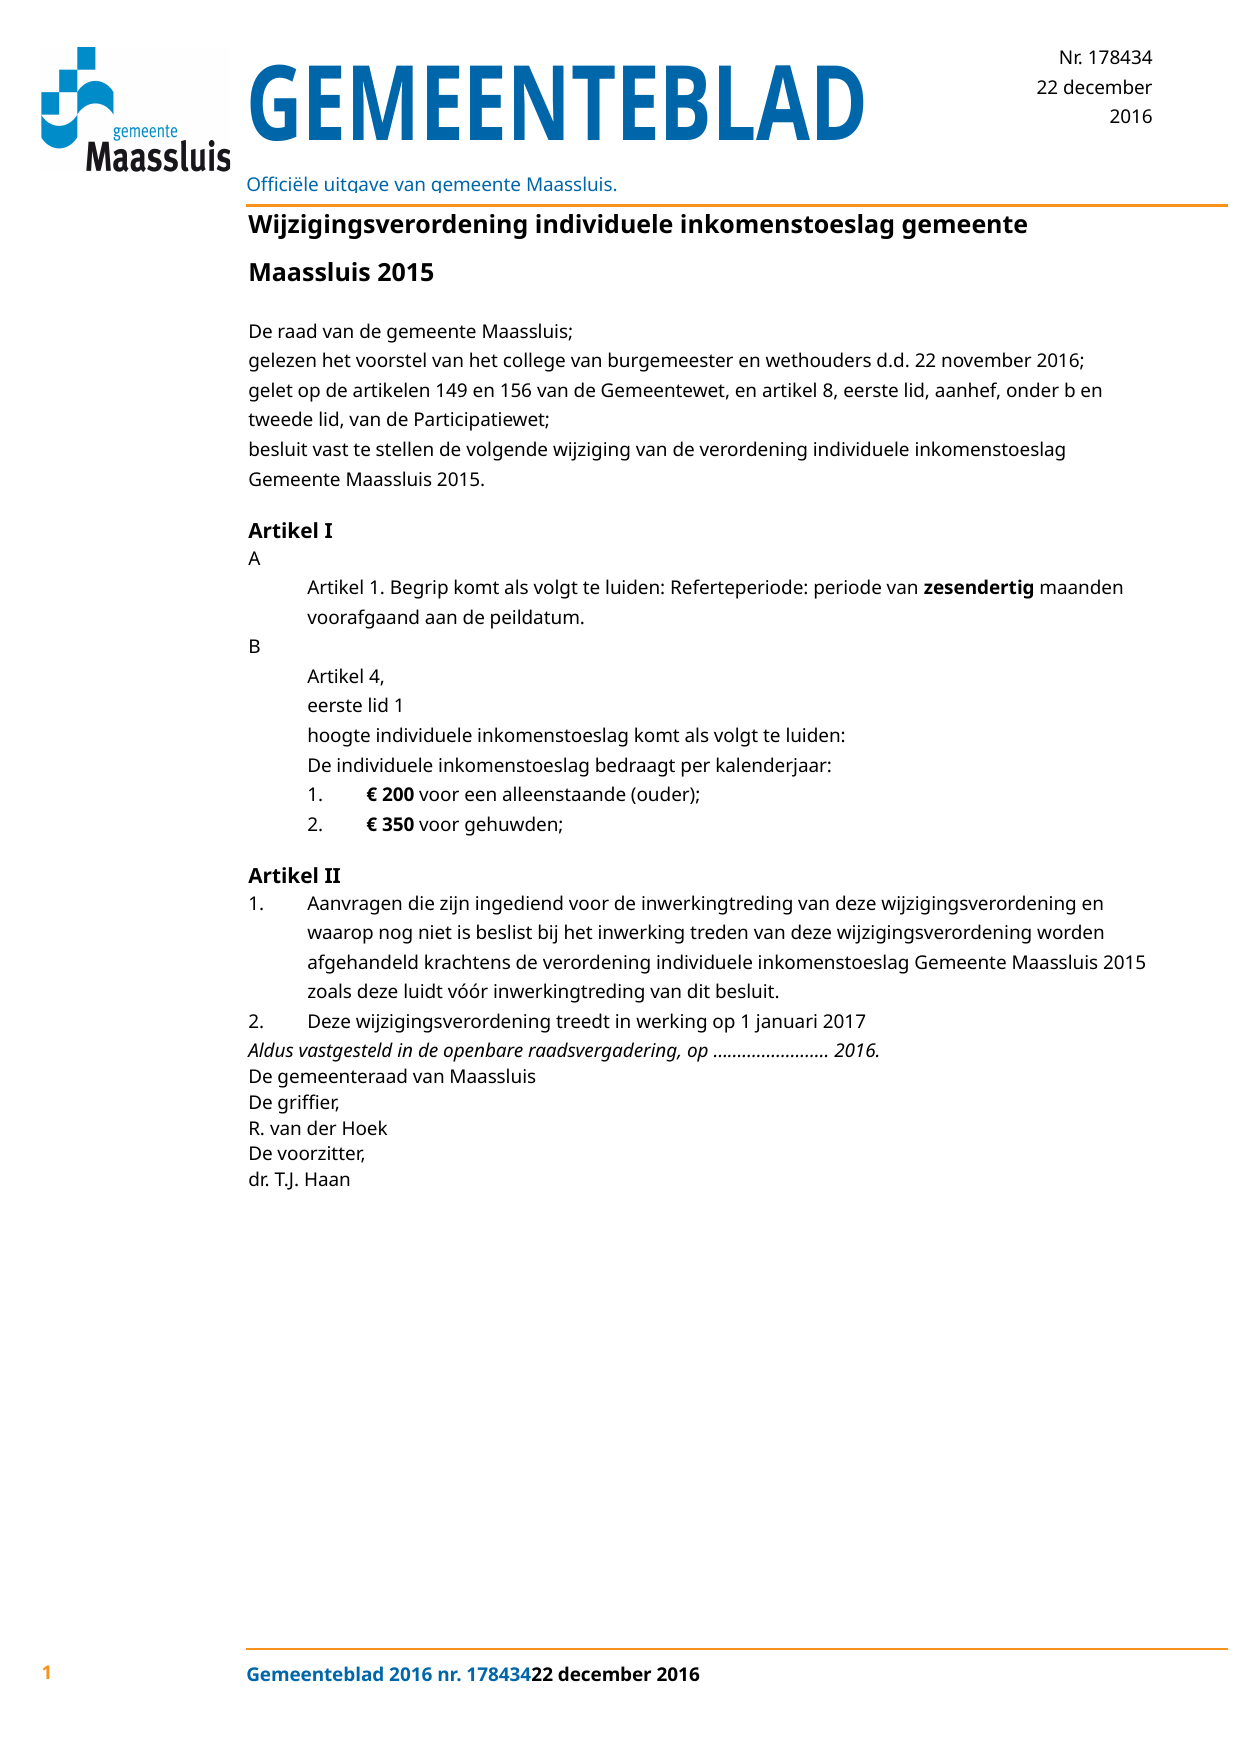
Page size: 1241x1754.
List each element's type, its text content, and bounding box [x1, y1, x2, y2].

text R. van der Hoek [248, 1115, 1152, 1141]
text Wijzigingsverordening individuele inkomenstoeslag gemeente Maassluis 2015 [248, 207, 1152, 288]
list eerste lid 1 [248, 693, 1152, 718]
list hoogte individuele inkomenstoeslag komt als volgt te luiden: [248, 722, 1152, 748]
list Artikel 4, [248, 663, 1152, 689]
text Artikel I [248, 516, 1152, 545]
text besluit vast te stellen de volgende wijziging van de verordening individuele inkomenstoeslag Gemeente Maassluis 2015. [248, 436, 1152, 492]
text dr. T.J. Haan [248, 1166, 1152, 1192]
text Artikel II [248, 861, 1152, 890]
text Aldus vastgesteld in de openbare raadsvergadering, op …………………… 2016. [248, 1038, 1152, 1063]
picture [41, 47, 77, 92]
list Deze wijzigingsverordening treedt in werking op 1 januari 2017 [248, 1008, 1152, 1034]
text gelezen het voorstel van het college van burgemeester en wethouders d.d. 22 november 2016; [248, 347, 1152, 373]
text De gemeenteraad van Maassluis [248, 1063, 1152, 1089]
text De raad van de gemeente Maassluis; [248, 318, 1152, 344]
text gelet op de artikelen 149 en 156 van de Gemeentewet, en artikel 8, eerste lid, aanhef, onder b en tweede lid, van de Participatiewet; [248, 377, 1152, 432]
text De griffier, [248, 1089, 1152, 1115]
list Artikel 1. Begrip komt als volgt te luiden: Referteperiode: periode van zesendertig maanden voorafgaand aan de peildatum. [248, 574, 1152, 629]
picture [41, 47, 231, 172]
text De voorzitter, [248, 1141, 1152, 1166]
list De individuele inkomenstoeslag bedraagt per kalenderjaar: [248, 752, 1152, 777]
list € 350 voor gehuwden; [307, 811, 1152, 837]
list Aanvragen die zijn ingediend voor de inwerkingtreding van deze wijzigingsverordening en waarop nog niet is beslist bij het inwerking treden van deze wijzigingsverordening worden afgehandeld krachtens de verordening individuele inkomenstoeslag Gemeente Maassluis 2015 zoals deze luidt vóór inwerkingtreding van dit besluit. [248, 890, 1152, 1004]
list € 200 voor een alleenstaande (ouder); [307, 781, 1152, 807]
